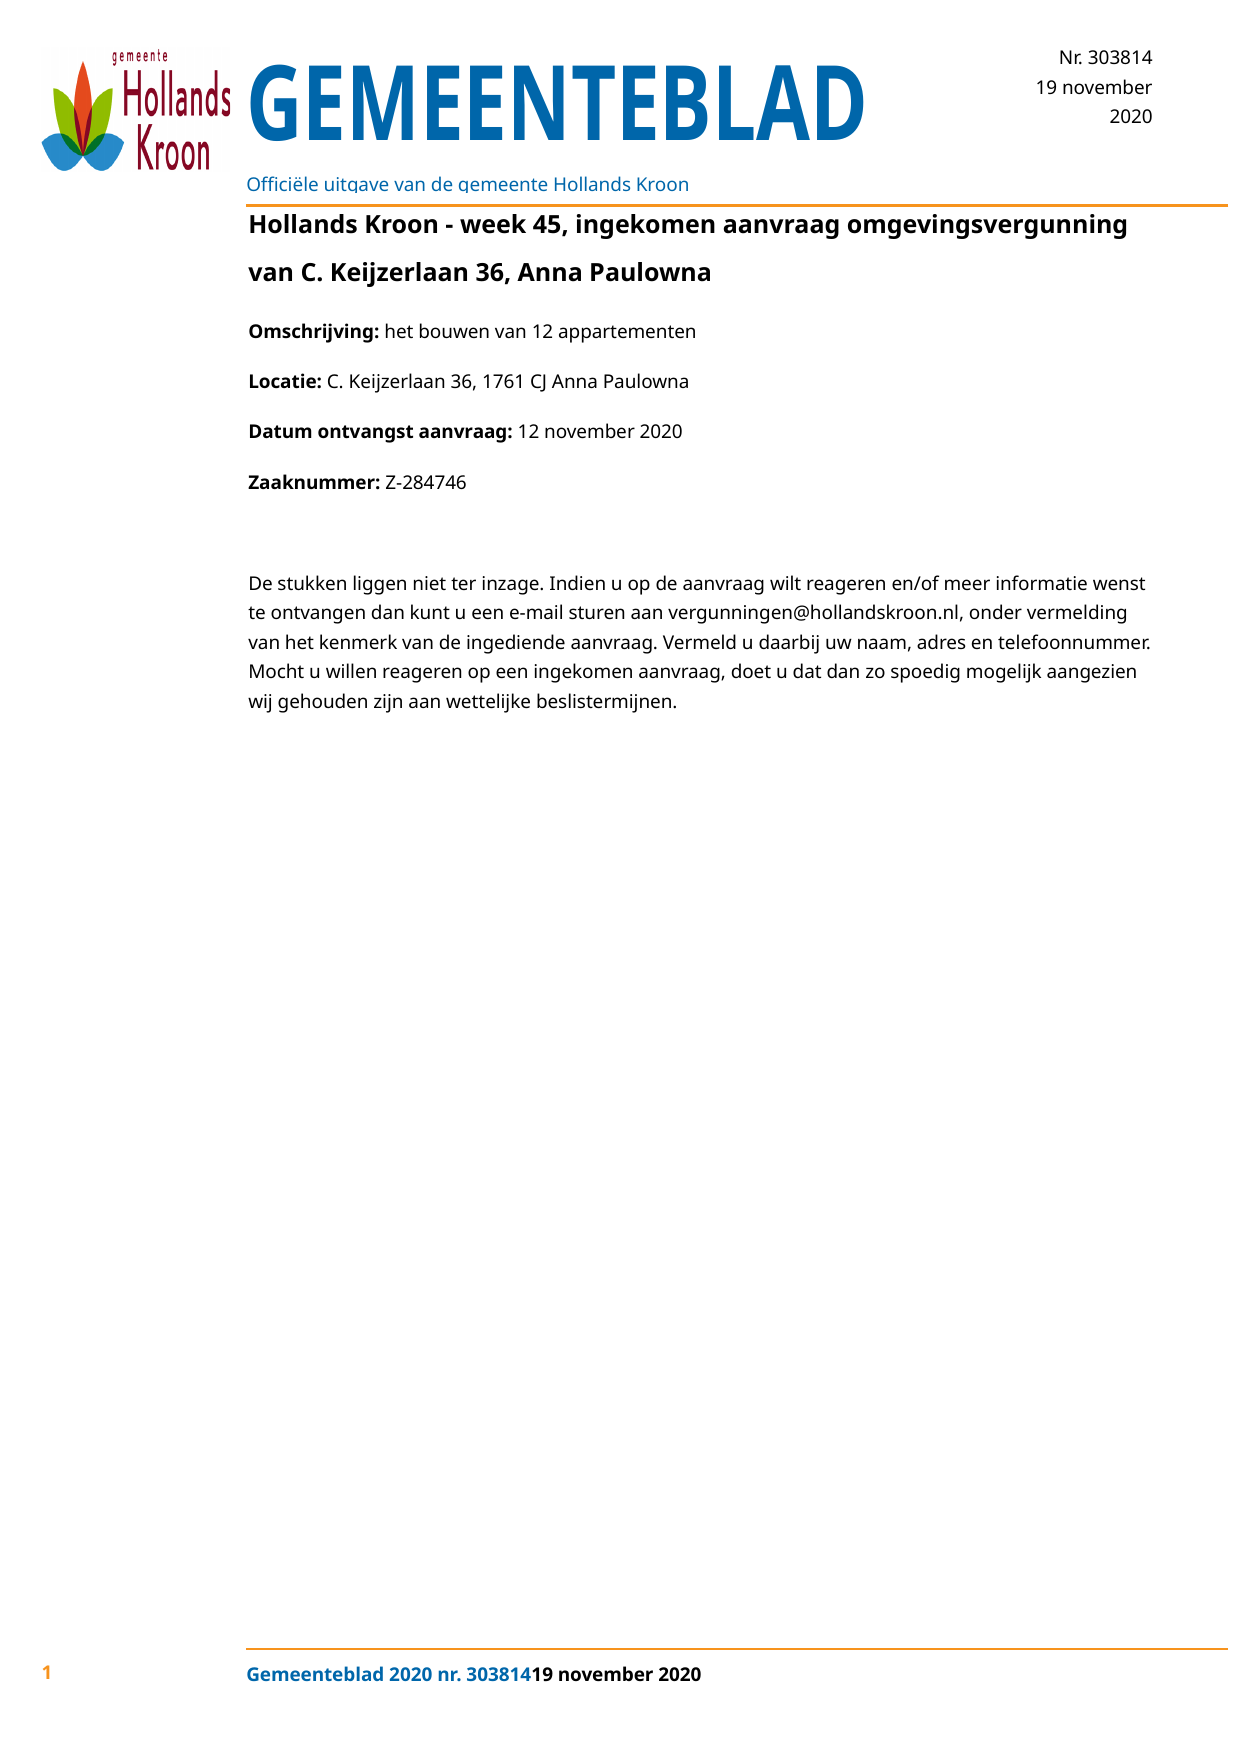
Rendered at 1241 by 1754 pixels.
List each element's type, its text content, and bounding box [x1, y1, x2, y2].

text Locatie: C. Keijzerlaan 36, 1761 CJ Anna Paulowna [248, 368, 1152, 394]
text Omschrijving: het bouwen van 12 appartementen [248, 318, 1152, 344]
text Hollands Kroon - week 45, ingekomen aanvraag omgevingsvergunning van C. Keijzerlaan 36, Anna Paulowna [248, 207, 1152, 288]
text De stukken liggen niet ter inzage. Indien u op de aanvraag wilt reageren en/of meer informatie wenst te ontvangen dan kunt u een e-mail sturen aan vergunningen@hollandskroon.nl, onder vermelding van het kenmerk van de ingediende aanvraag. Vermeld u daarbij uw naam, adres en telefoonnummer. Mocht u willen reageren op een ingekomen aanvraag, doet u dat dan zo spoedig mogelijk aangezien wij gehouden zijn aan wettelijke beslistermijnen. [248, 570, 1152, 714]
text Datum ontvangst aanvraag: 12 november 2020 [248, 419, 1152, 444]
picture [41, 47, 231, 172]
text Zaaknummer: Z-284746 [248, 469, 1152, 495]
